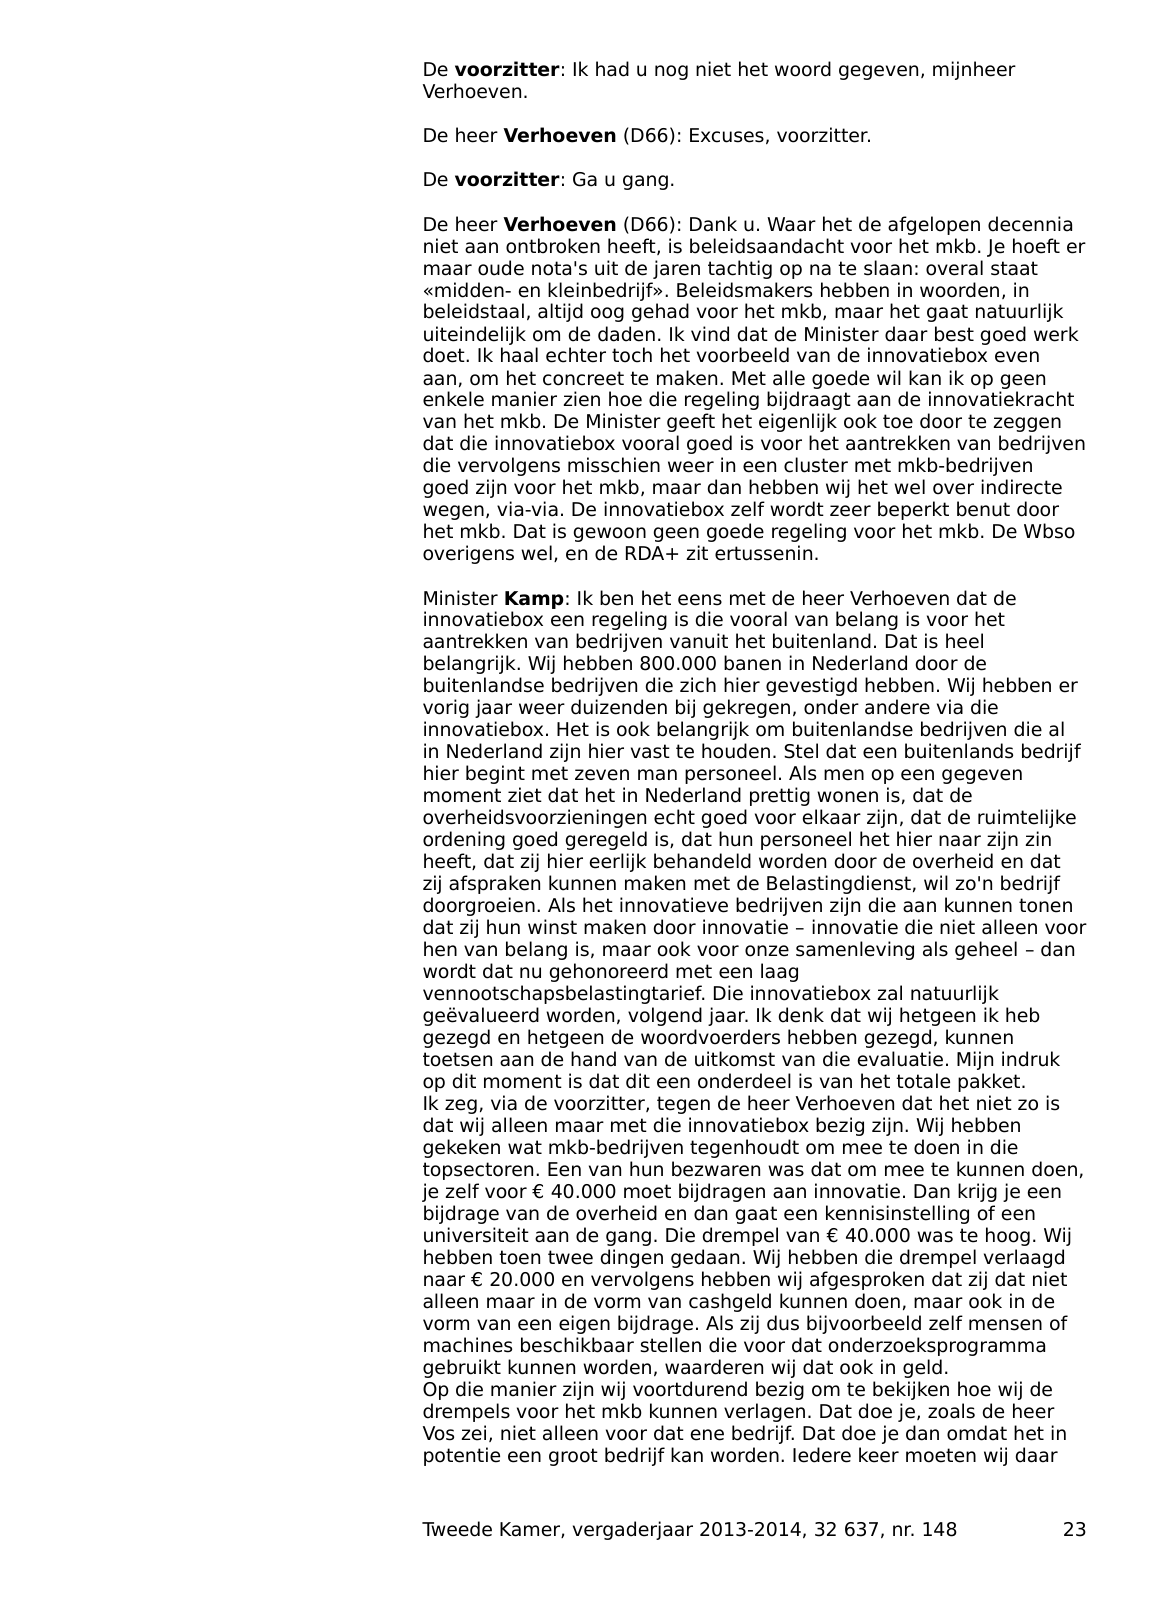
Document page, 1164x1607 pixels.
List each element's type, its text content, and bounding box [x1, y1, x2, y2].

text De heer Verhoeven (D66): Excuses, voorzitter. [422, 125, 1087, 147]
text Ik zeg, via de voorzitter, tegen de heer Verhoeven dat het niet zo is dat wij alleen maar met die innovatiebox bezig zijn. Wij hebben gekeken wat mkb-bedrijven tegenhoudt om mee te doen in die topsectoren. Een van hun bezwaren was dat om mee te kunnen doen, je zelf voor € 40.000 moet bijdragen aan innovatie. Dan krijg je een bijdrage van de overheid en dan gaat een kennisinstelling of een universiteit aan de gang. Die drempel van € 40.000 was te hoog. Wij hebben toen twee dingen gedaan. Wij hebben die drempel verlaagd naar € 20.000 en vervolgens hebben wij afgesproken dat zij dat niet alleen maar in de vorm van cashgeld kunnen doen, maar ook in de vorm van een eigen bijdrage. Als zij dus bijvoorbeeld zelf mensen of machines beschikbaar stellen die voor dat onderzoeksprogramma gebruikt kunnen worden, waarderen wij dat ook in geld. [422, 1093, 1087, 1379]
text De voorzitter: Ik had u nog niet het woord gegeven, mijnheer Verhoeven. [422, 59, 1087, 103]
text Op die manier zijn wij voortdurend bezig om te bekijken hoe wij de drempels voor het mkb kunnen verlagen. Dat doe je, zoals de heer Vos zei, niet alleen voor dat ene bedrijf. Dat doe je dan omdat het in potentie een groot bedrijf kan worden. Iedere keer moeten wij daar [422, 1379, 1087, 1467]
text De voorzitter: Ga u gang. [422, 169, 1087, 191]
text De heer Verhoeven (D66): Dank u. Waar het de afgelopen decennia niet aan ontbroken heeft, is beleidsaandacht voor het mkb. Je hoeft er maar oude nota's uit de jaren tachtig op na te slaan: overal staat «midden- en kleinbedrijf». Beleidsmakers hebben in woorden, in beleidstaal, altijd oog gehad voor het mkb, maar het gaat natuurlijk uiteindelijk om de daden. Ik vind dat de Minister daar best goed werk doet. Ik haal echter toch het voorbeeld van de innovatiebox even aan, om het concreet te maken. Met alle goede wil kan ik op geen enkele manier zien hoe die regeling bijdraagt aan de innovatiekracht van het mkb. De Minister geeft het eigenlijk ook toe door te zeggen dat die innovatiebox vooral goed is voor het aantrekken van bedrijven die vervolgens misschien weer in een cluster met mkb-bedrijven goed zijn voor het mkb, maar dan hebben wij het wel over indirecte wegen, via-via. De innovatiebox zelf wordt zeer beperkt benut door het mkb. Dat is gewoon geen goede regeling voor het mkb. De Wbso overigens wel, en de RDA+ zit ertussenin. [422, 213, 1087, 565]
text Minister Kamp: Ik ben het eens met de heer Verhoeven dat de innovatiebox een regeling is die vooral van belang is voor het aantrekken van bedrijven vanuit het buitenland. Dat is heel belangrijk. Wij hebben 800.000 banen in Nederland door de buitenlandse bedrijven die zich hier gevestigd hebben. Wij hebben er vorig jaar weer duizenden bij gekregen, onder andere via die innovatiebox. Het is ook belangrijk om buitenlandse bedrijven die al in Nederland zijn hier vast te houden. Stel dat een buitenlands bedrijf hier begint met zeven man personeel. Als men op een gegeven moment ziet dat het in Nederland prettig wonen is, dat de overheidsvoorzieningen echt goed voor elkaar zijn, dat de ruimtelijke ordening goed geregeld is, dat hun personeel het hier naar zijn zin heeft, dat zij hier eerlijk behandeld worden door de overheid en dat zij afspraken kunnen maken met de Belastingdienst, wil zo'n bedrijf doorgroeien. Als het innovatieve bedrijven zijn die aan kunnen tonen dat zij hun winst maken door innovatie – innovatie die niet alleen voor hen van belang is, maar ook voor onze samenleving als geheel – dan wordt dat nu gehonoreerd met een laag vennootschapsbelastingtarief. Die innovatiebox zal natuurlijk geëvalueerd worden, volgend jaar. Ik denk dat wij hetgeen ik heb gezegd en hetgeen de woordvoerders hebben gezegd, kunnen toetsen aan de hand van de uitkomst van die evaluatie. Mijn indruk op dit moment is dat dit een onderdeel is van het totale pakket. [422, 587, 1087, 1093]
